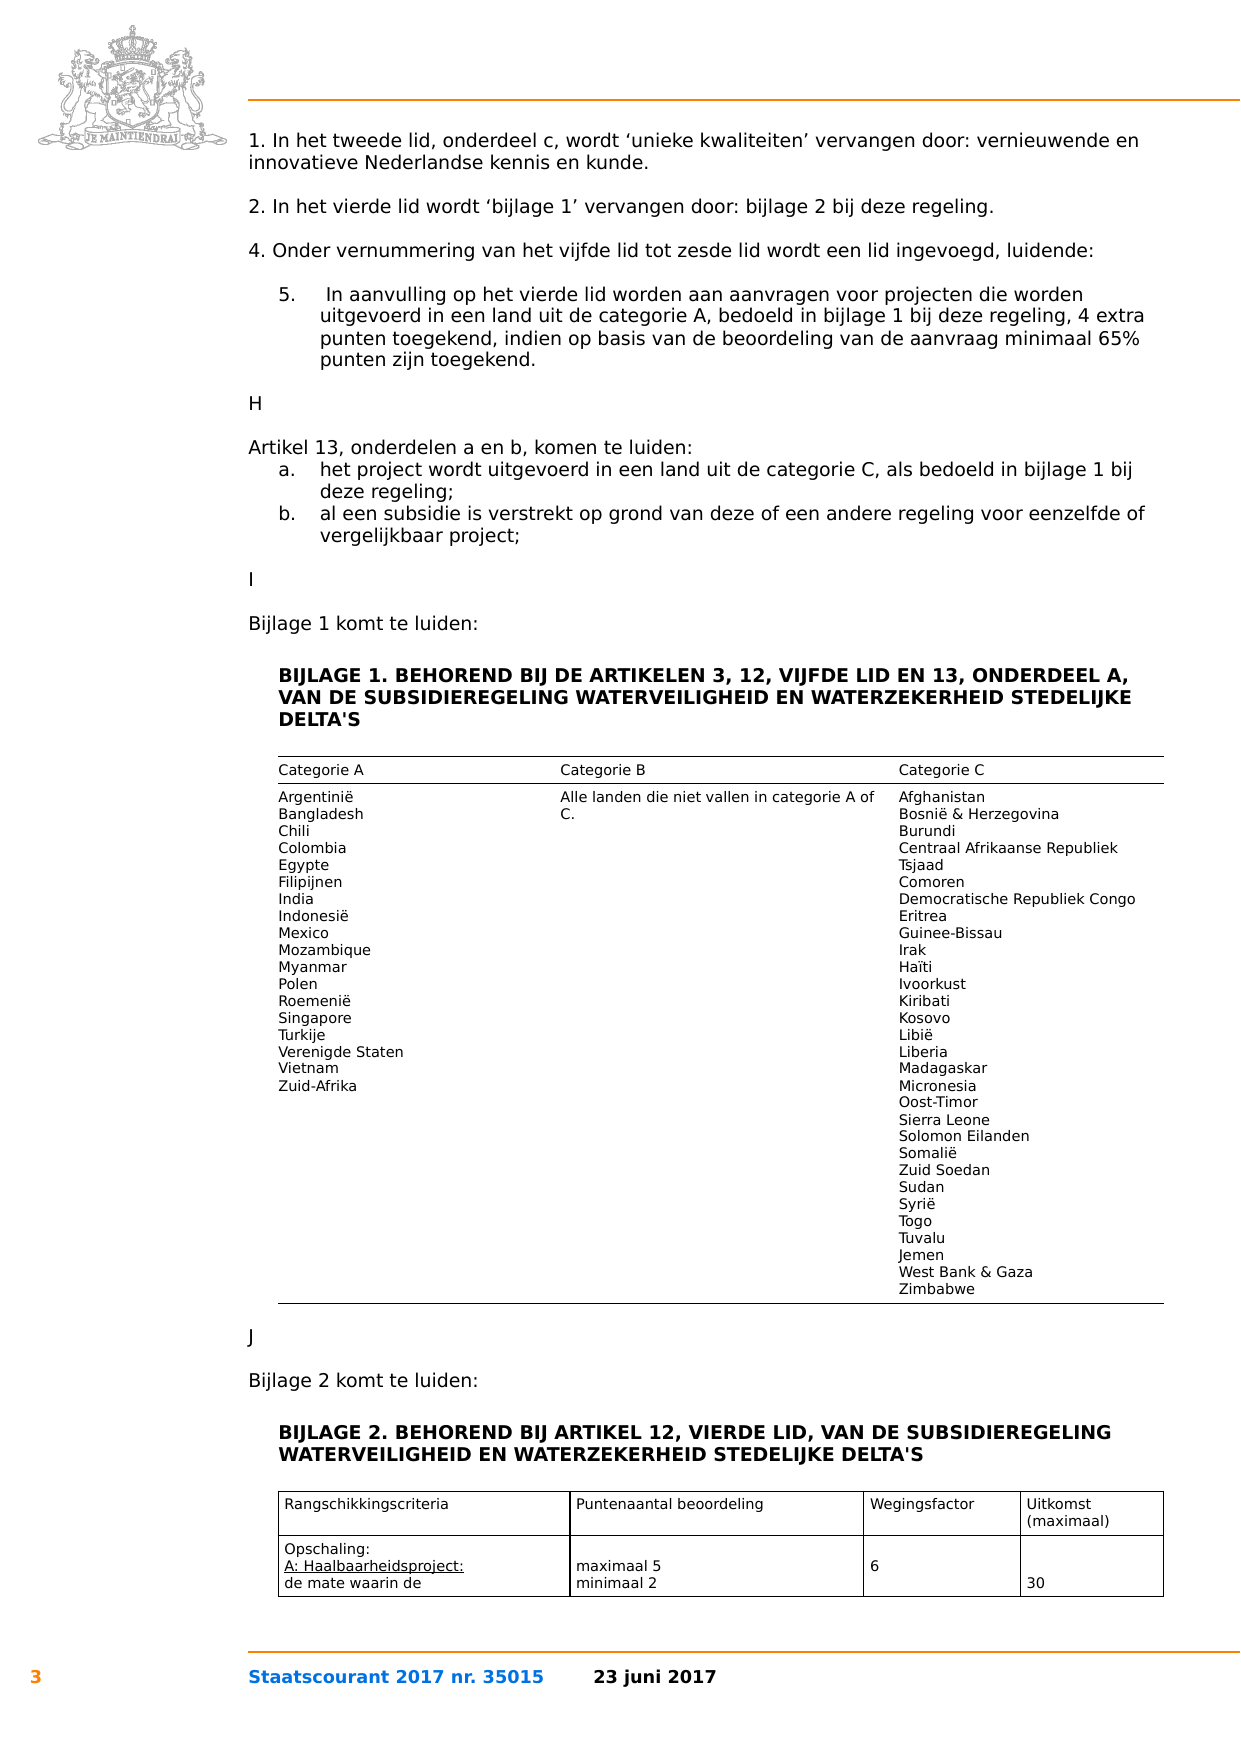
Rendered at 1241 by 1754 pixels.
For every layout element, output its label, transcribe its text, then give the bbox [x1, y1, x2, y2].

table_cell Afghanistan Bosnië & Herzegovina Burundi Centraal Afrikaanse Republiek Tsjaad Comoren Democratische Republiek Congo Eritrea Guinee-Bissau Irak Haïti Ivoorkust Kiribati Kosovo Libië Liberia Madagaskar Micronesia Oost-Timor Sierra Leone Solomon Eilanden Somalië Zuid Soedan Sudan Syrië Togo Tuvalu Jemen West Bank & Gaza Zimbabwe [893, 784, 1163, 1303]
table_header Categorie C [893, 757, 1163, 783]
text J [248, 1326, 1163, 1348]
subtitle BIJLAGE 1. BEHOREND BIJ DE ARTIKELEN 3, 12, VIJFDE LID EN 13, ONDERDEEL A, VAN DE SUBSIDIEREGELING WATERVEILIGHEID EN WATERZEKERHEID STEDELIJKE DELTA'S [278, 665, 1163, 731]
table_cell de mate waarin de [279, 1575, 569, 1596]
text a. het project wordt uitgevoerd in een land uit de categorie C, als bedoeld in bijlage 1 bij deze regeling; [278, 459, 1163, 503]
table_cell [864, 1575, 1020, 1596]
table_cell [864, 1536, 1020, 1558]
text Bijlage 1 komt te luiden: [248, 613, 1163, 635]
table_cell [1021, 1558, 1163, 1574]
text 5. In aanvulling op het vierde lid worden aan aanvragen voor projecten die worden uitgevoerd in een land uit de categorie A, bedoeld in bijlage 1 bij deze regeling, 4 extra punten toegekend, indien op basis van de beoordeling van de aanvraag minimaal 65% punten zijn toegekend. [278, 283, 1163, 371]
table_cell A: Haalbaarheidsproject: [279, 1558, 569, 1574]
text 2. In het vierde lid wordt ‘bijlage 1’ vervangen door: bijlage 2 bij deze regeling. [248, 196, 1163, 218]
text Bijlage 2 komt te luiden: [248, 1369, 1163, 1392]
table_header Wegingsfactor [864, 1492, 1020, 1535]
text 1. In het tweede lid, onderdeel c, wordt ‘unieke kwaliteiten’ vervangen door: vernieuwende en innovatieve Nederlandse kennis en kunde. [248, 130, 1163, 174]
table_header Rangschikkingscriteria [279, 1492, 569, 1535]
table_cell [571, 1536, 863, 1558]
text I [248, 569, 1163, 591]
text Artikel 13, onderdelen a en b, komen te luiden: [248, 437, 1163, 459]
picture [38, 25, 227, 150]
table_header Categorie B [554, 757, 893, 783]
table_cell 6 [864, 1558, 1020, 1574]
table_cell Opschaling: [279, 1536, 569, 1558]
subtitle BIJLAGE 2. BEHOREND BIJ ARTIKEL 12, VIERDE LID, VAN DE SUBSIDIEREGELING WATERVEILIGHEID EN WATERZEKERHEID STEDELIJKE DELTA'S [278, 1422, 1163, 1466]
table_cell [1021, 1536, 1163, 1558]
table_header Uitkomst (maximaal) [1021, 1492, 1163, 1535]
table_cell 30 [1021, 1575, 1163, 1596]
text b. al een subsidie is verstrekt op grond van deze of een andere regeling voor eenzelfde of vergelijkbaar project; [278, 503, 1163, 547]
table_cell Alle landen die niet vallen in categorie A of C. [554, 784, 893, 1303]
table_header Puntenaantal beoordeling [571, 1492, 863, 1535]
table_header Categorie A [278, 757, 554, 783]
text 4. Onder vernummering van het vijfde lid tot zesde lid wordt een lid ingevoegd, luidende: [248, 239, 1163, 262]
table_cell maximaal 5 [571, 1558, 863, 1574]
text H [248, 393, 1163, 415]
table_cell minimaal 2 [571, 1575, 863, 1596]
table_cell Argentinië Bangladesh Chili Colombia Egypte Filipijnen India Indonesië Mexico Mozambique Myanmar Polen Roemenië Singapore Turkije Verenigde Staten Vietnam Zuid-Afrika [278, 784, 554, 1303]
